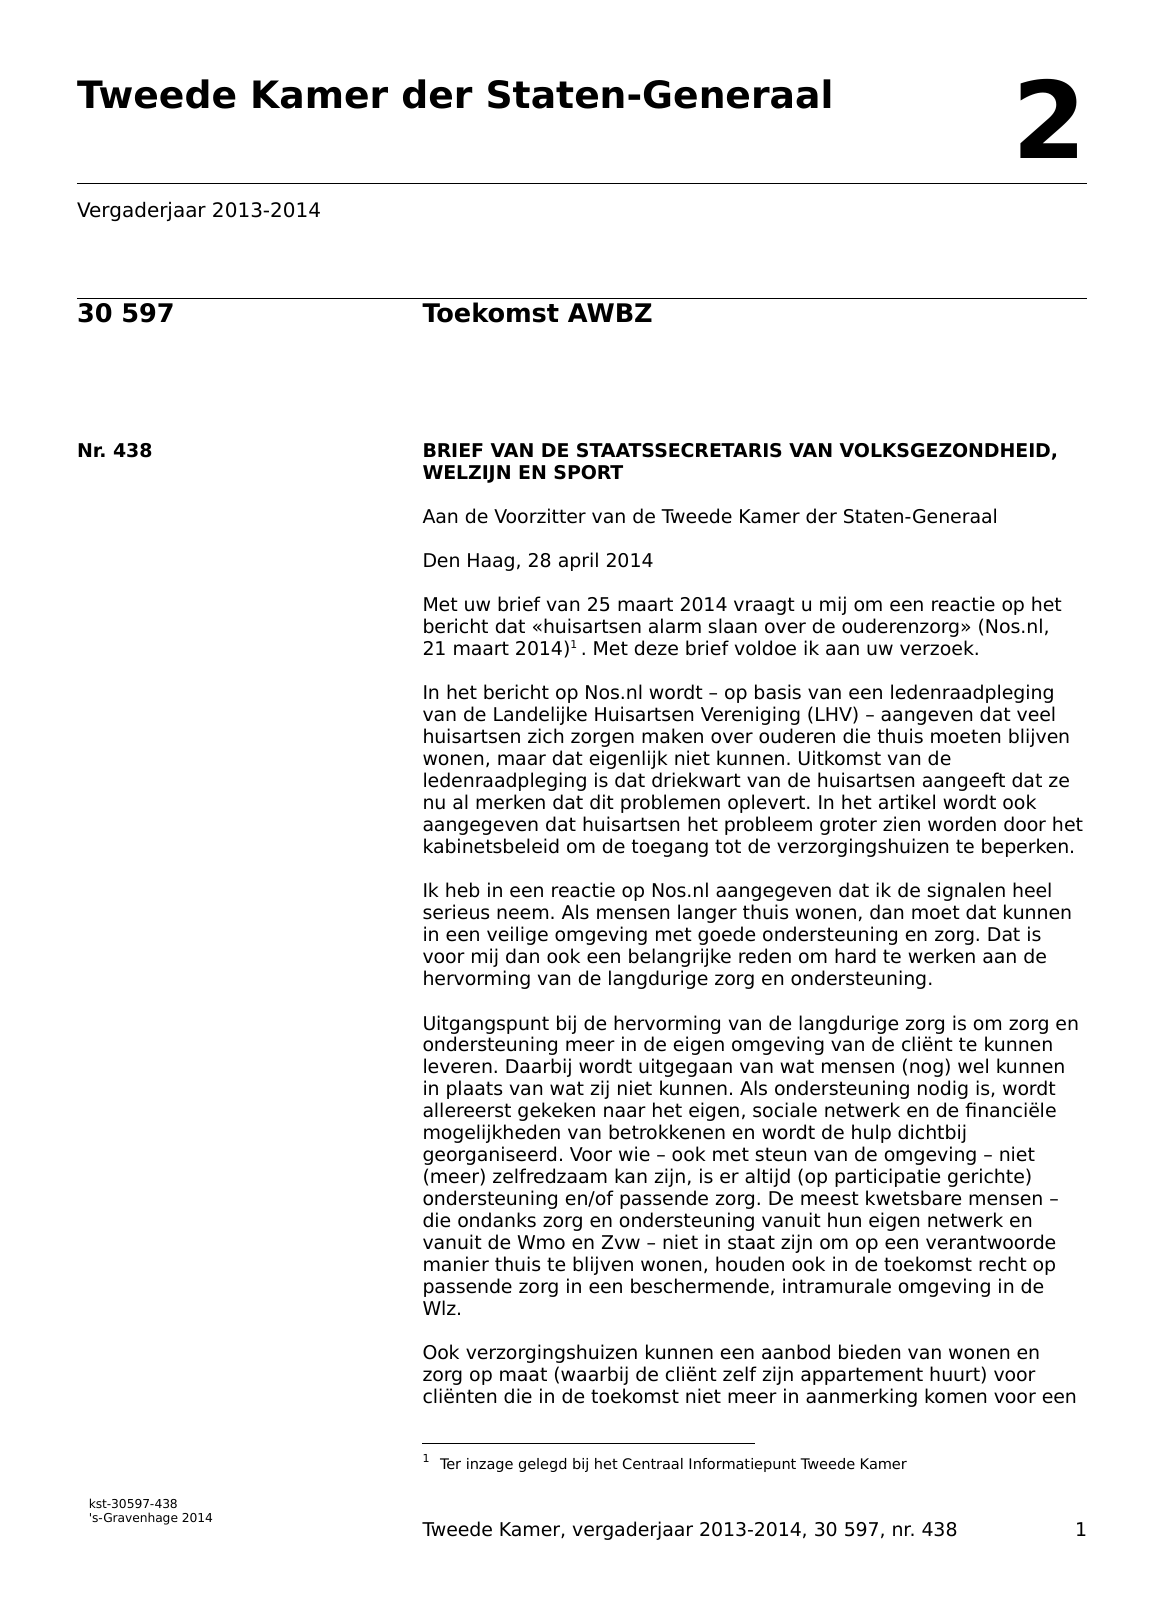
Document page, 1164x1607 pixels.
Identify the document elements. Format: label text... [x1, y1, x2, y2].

text Uitgangspunt bij de hervorming van de langdurige zorg is om zorg en ondersteuning meer in de eigen omgeving van de cliënt te kunnen leveren. Daarbij wordt uitgegaan van wat mensen (nog) wel kunnen in plaats van wat zij niet kunnen. Als ondersteuning nodig is, wordt allereerst gekeken naar het eigen, sociale netwerk en de financiële mogelijkheden van betrokkenen en wordt de hulp dichtbij georganiseerd. Voor wie – ook met steun van de omgeving – niet (meer) zelfredzaam kan zijn, is er altijd (op participatie gerichte) ondersteuning en/of passende zorg. De meest kwetsbare mensen – die ondanks zorg en ondersteuning vanuit hun eigen netwerk en vanuit de Wmo en Zvw – niet in staat zijn om op een verantwoorde manier thuis te blijven wonen, houden ook in de toekomst recht op passende zorg in een beschermende, intramurale omgeving in de Wlz. [422, 1012, 1087, 1320]
text 's-Gravenhage 2014 [88, 1511, 323, 1525]
table_header Tweede Kamer der Staten-Generaal [77, 59, 886, 183]
table_header 2 [886, 59, 1087, 183]
subtitle Nr. 438 BRIEF VAN DE STAATSSECRETARIS VAN VOLKSGEZONDHEID, WELZIJN EN SPORT [77, 440, 1087, 484]
text Ik heb in een reactie op Nos.nl aangegeven dat ik de signalen heel serieus neem. Als mensen langer thuis wonen, dan moet dat kunnen in een veilige omgeving met goede ondersteuning en zorg. Dat is voor mij dan ook een belangrijke reden om hard te werken aan de hervorming van de langdurige zorg en ondersteuning. [422, 880, 1087, 990]
text Ter inzage gelegd bij het Centraal Informatiepunt Tweede Kamer [422, 1452, 1087, 1474]
text Ook verzorgingshuizen kunnen een aanbod bieden van wonen en zorg op maat (waarbij de cliënt zelf zijn appartement huurt) voor cliënten die in de toekomst niet meer in aanmerking komen voor een [422, 1342, 1087, 1408]
text kst-30597-438 [88, 1497, 323, 1511]
table_cell Vergaderjaar 2013-2014 [77, 184, 1087, 298]
text In het bericht op Nos.nl wordt – op basis van een ledenraadpleging van de Landelijke Huisartsen Vereniging (LHV) – aangeven dat veel huisartsen zich zorgen maken over ouderen die thuis moeten blijven wonen, maar dat eigenlijk niet kunnen. Uitkomst van de ledenraadpleging is dat driekwart van de huisartsen aangeeft dat ze nu al merken dat dit problemen oplevert. In het artikel wordt ook aangegeven dat huisartsen het probleem groter zien worden door het kabinetsbeleid om de toegang tot de verzorgingshuizen te beperken. [422, 682, 1087, 858]
text Met uw brief van 25 maart 2014 vraagt u mij om een reactie op het bericht dat «huisartsen alarm slaan over de ouderenzorg» (Nos.nl, 21 maart 2014). Met deze brief voldoe ik aan uw verzoek. [422, 594, 1087, 660]
text Den Haag, 28 april 2014 [422, 550, 1087, 572]
text Aan de Voorzitter van de Tweede Kamer der Staten-Generaal [422, 506, 1087, 528]
subtitle 30 597 Toekomst AWBZ [77, 299, 1087, 329]
